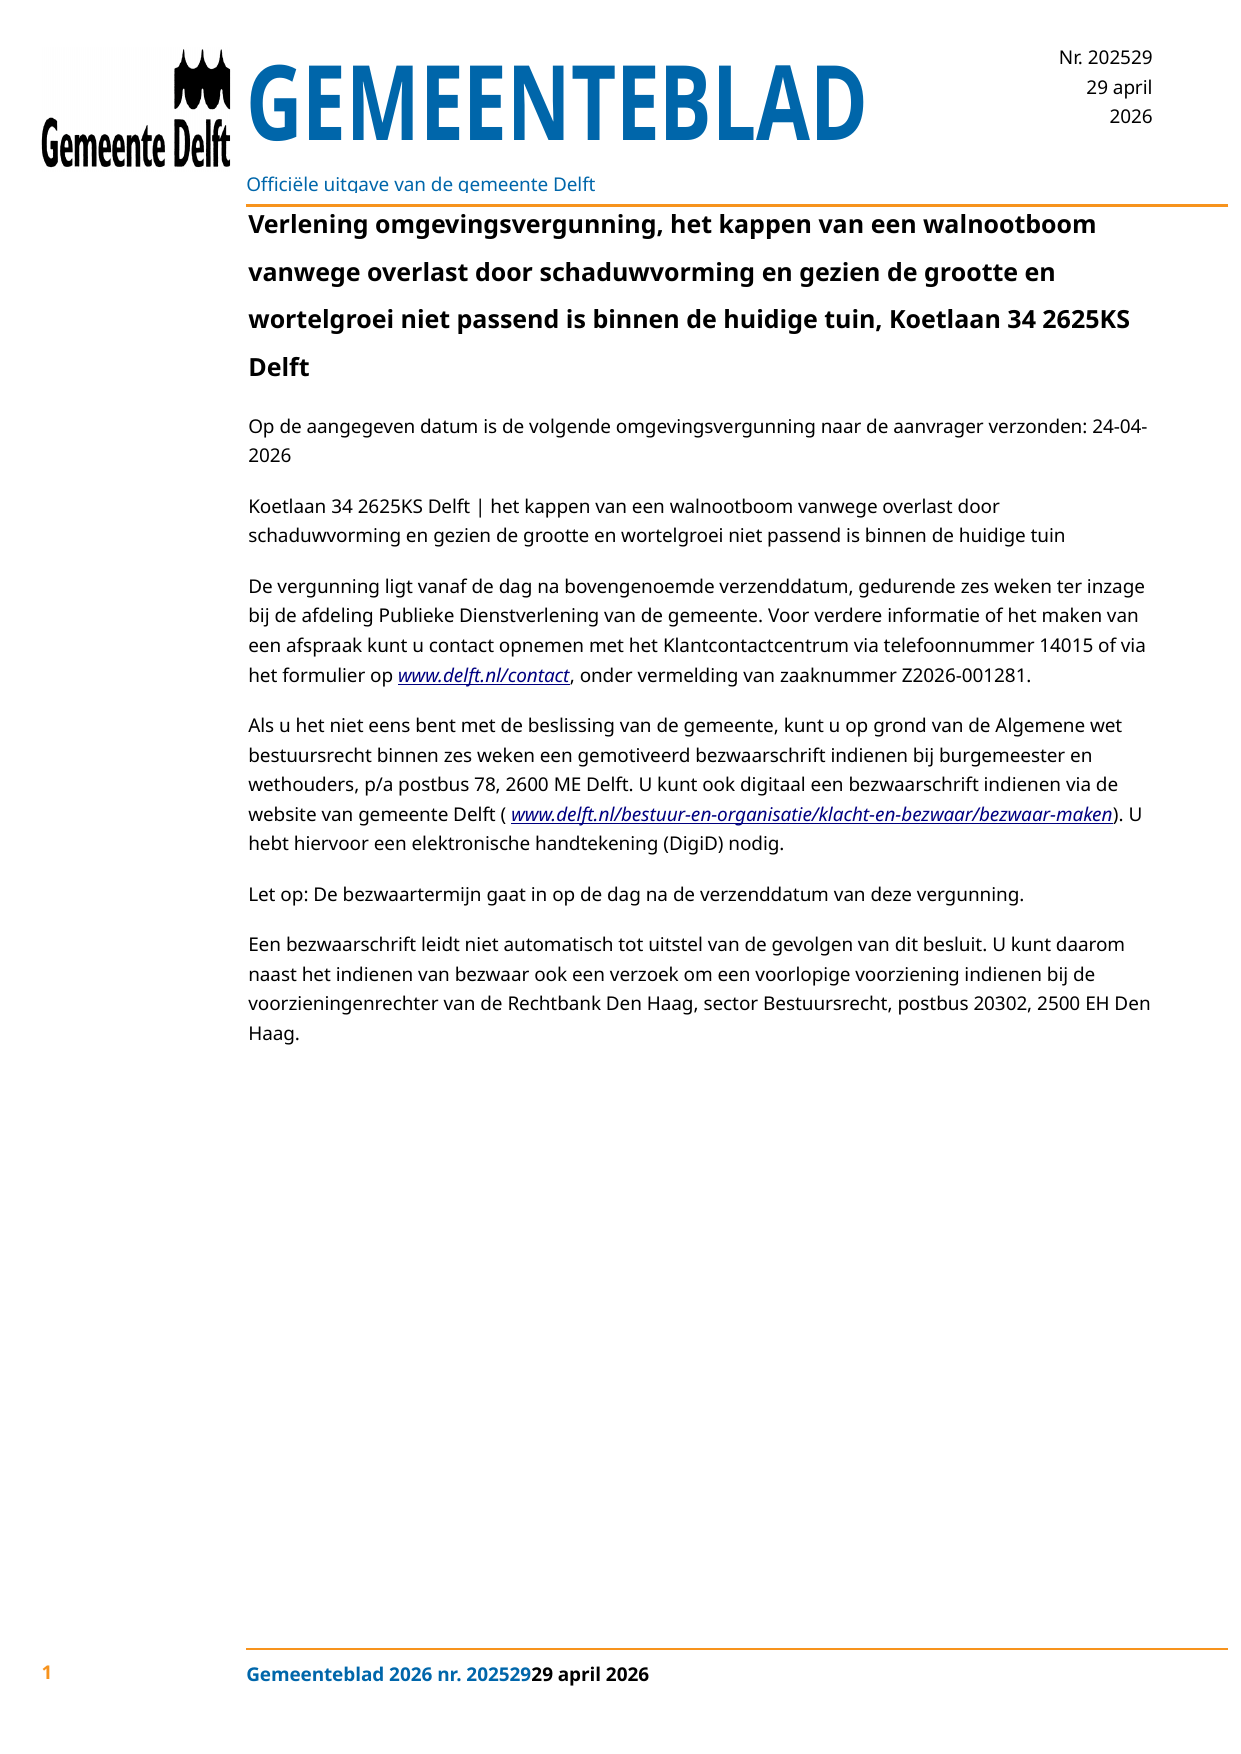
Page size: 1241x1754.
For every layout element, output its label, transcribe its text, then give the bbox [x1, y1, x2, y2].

text Koetlaan 34 2625KS Delft | het kappen van een walnootboom vanwege overlast door schaduwvorming en gezien de grootte en wortelgroei niet passend is binnen de huidige tuin [248, 493, 1152, 548]
text Op de aangegeven datum is de volgende omgevingsvergunning naar de aanvrager verzonden: 24-04-2026 [248, 413, 1152, 468]
text Let op: De bezwaartermijn gaat in op de dag na de verzenddatum van deze vergunning. [248, 881, 1152, 907]
text De vergunning ligt vanaf de dag na bovengenoemde verzenddatum, gedurende zes weken ter inzage bij de afdeling Publieke Dienstverlening van de gemeente. Voor verdere informatie of het maken van een afspraak kunt u contact opnemen met het Klantcontactcentrum via telefoonnummer 14015 of via het formulier op www.delft.nl/contact, onder vermelding van zaaknummer Z2026-001281. [248, 573, 1152, 688]
text Een bezwaarschrift leidt niet automatisch tot uitstel van de gevolgen van dit besluit. U kunt daarom naast het indienen van bezwaar ook een verzoek om een voorlopige voorziening indienen bij de voorzieningenrechter van de Rechtbank Den Haag, sector Bestuursrecht, postbus 20302, 2500 EH Den Haag. [248, 931, 1152, 1046]
picture [41, 47, 231, 172]
text Verlening omgevingsvergunning, het kappen van een walnootboom vanwege overlast door schaduwvorming en gezien de grootte en wortelgroei niet passend is binnen de huidige tuin, Koetlaan 34 2625KS Delft [248, 207, 1152, 384]
text Als u het niet eens bent met de beslissing van de gemeente, kunt u op grond van de Algemene wet bestuursrecht binnen zes weken een gemotiveerd bezwaarschrift indienen bij burgemeester en wethouders, p/a postbus 78, 2600 ME Delft. U kunt ook digitaal een bezwaarschrift indienen via de website van gemeente Delft ( www.delft.nl/bestuur-en-organisatie/klacht-en-bezwaar/bezwaar-maken). U hebt hiervoor een elektronische handtekening (DigiD) nodig. [248, 712, 1152, 856]
